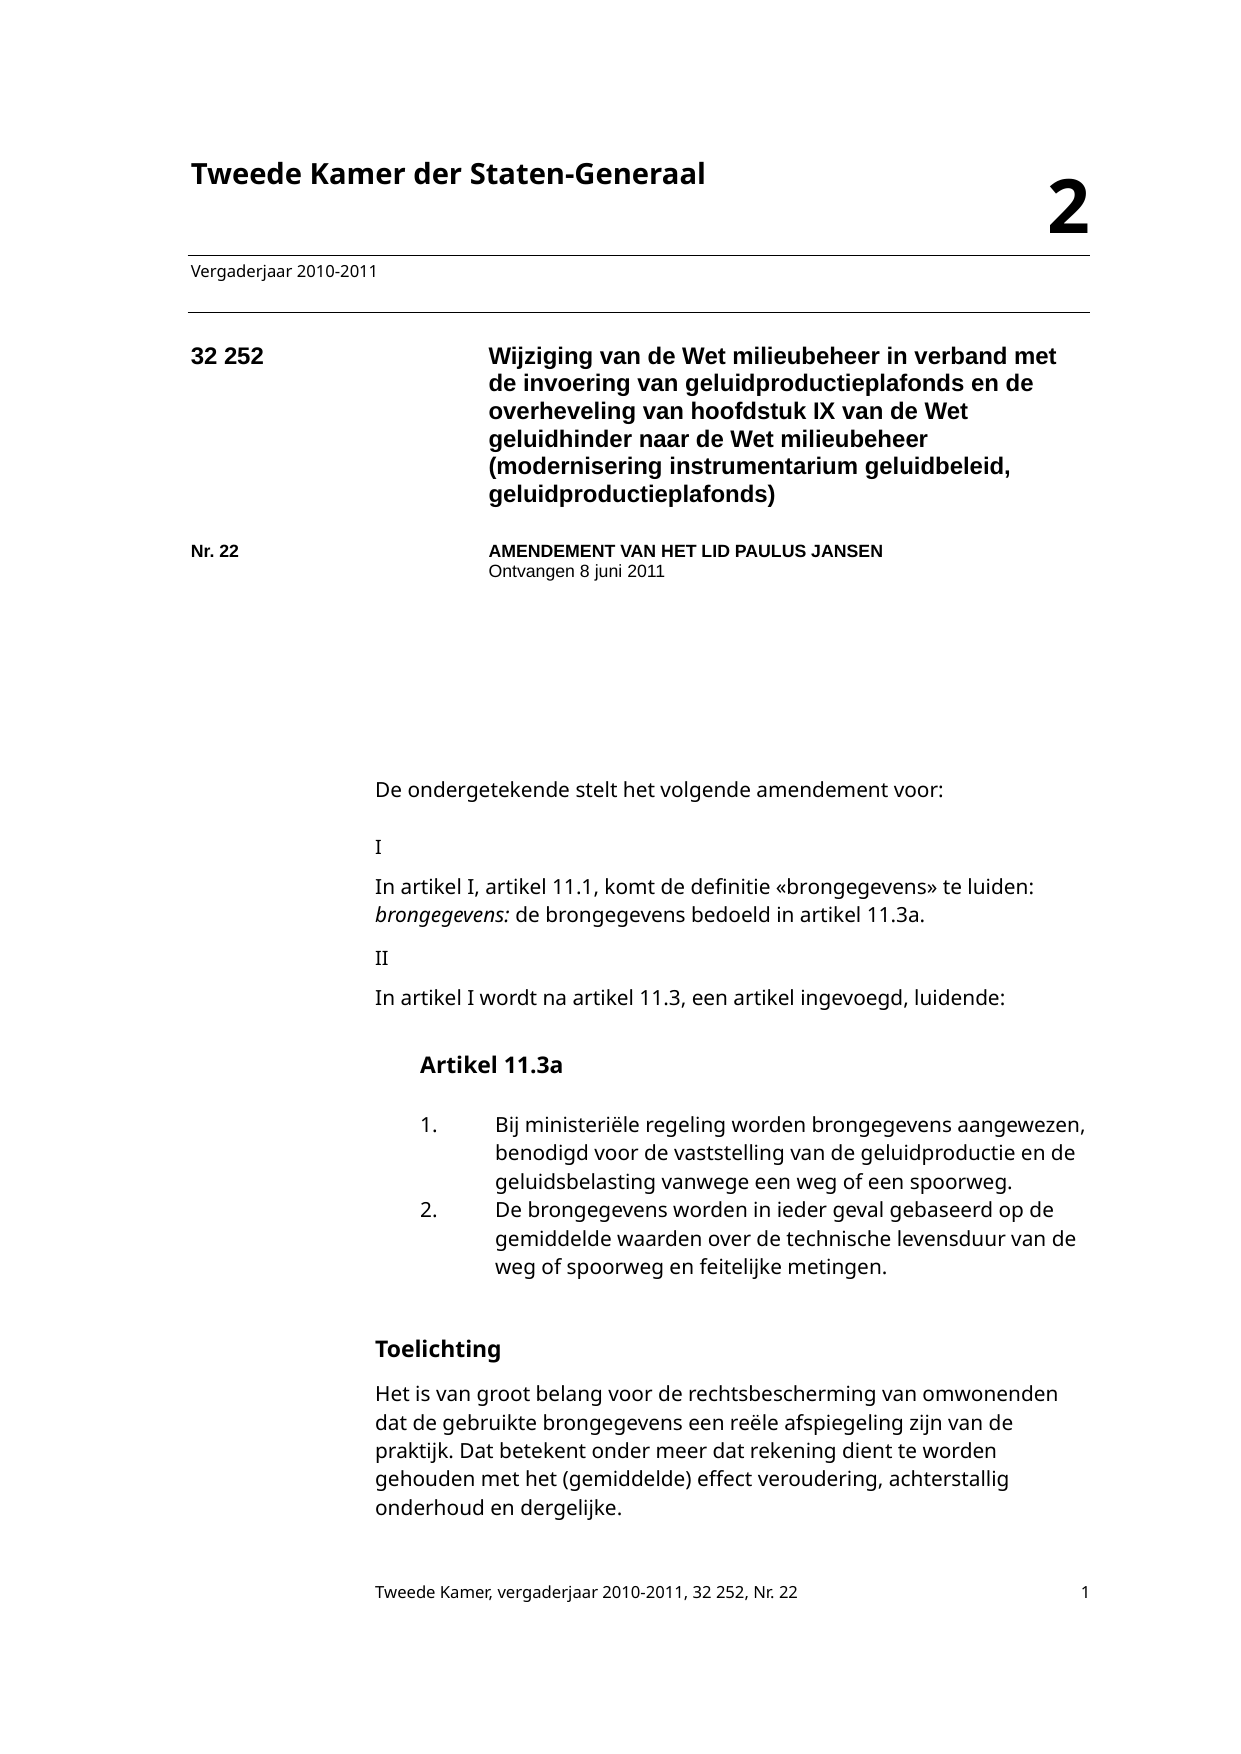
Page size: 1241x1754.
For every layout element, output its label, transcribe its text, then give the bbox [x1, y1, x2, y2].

table_header 2 [910, 150, 1090, 255]
subtitle Artikel 11.3a [420, 1049, 1090, 1080]
table_cell Nr. 22 [188, 538, 485, 656]
table_cell [485, 313, 1090, 339]
table_cell AMENDEMENT VAN HET LID PAULUS JANSEN Ontvangen 8 juni 2011 [485, 538, 1090, 656]
text II [375, 944, 1090, 971]
text Het is van groot belang voor de rechtsbescherming van omwonenden dat de gebruikte brongegevens een reële afspiegeling zijn van de praktijk. Dat betekent onder meer dat rekening dient te worden gehouden met het (gemiddelde) effect veroudering, achterstallig onderhoud en dergelijke. [375, 1379, 1090, 1521]
text I [375, 833, 1090, 860]
table_cell [485, 256, 1090, 312]
table_cell Wijziging van de Wet milieubeheer in verband met de invoering van geluidproductieplafonds en de overheveling van hoofdstuk IX van de Wet geluidhinder naar de Wet milieubeheer (modernisering instrumentarium geluidbeleid, geluidproductieplafonds) [485, 339, 1090, 537]
text In artikel I, artikel 11.1, komt de definitie «brongegevens» te luiden: brongegevens: de brongegevens bedoeld in artikel 11.3a. [375, 872, 1090, 929]
text De ondergetekende stelt het volgende amendement voor: [375, 775, 1090, 803]
subtitle Toelichting [375, 1333, 1090, 1364]
text In artikel I wordt na artikel 11.3, een artikel ingevoegd, luidende: [375, 983, 1090, 1011]
list Bij ministeriële regeling worden brongegevens aangewezen, benodigd voor de vaststelling van de geluidproductie en de geluidsbelasting vanwege een weg of een spoorweg. [420, 1110, 1090, 1195]
list De brongegevens worden in ieder geval gebaseerd op de gemiddelde waarden over de technische levensduur van de weg of spoorweg en feitelijke metingen. [420, 1195, 1090, 1281]
table_header Tweede Kamer der Staten-Generaal [188, 150, 909, 255]
table_cell [188, 313, 485, 339]
table_cell 32 252 [188, 339, 485, 537]
table_cell Vergaderjaar 2010-2011 [188, 256, 485, 312]
